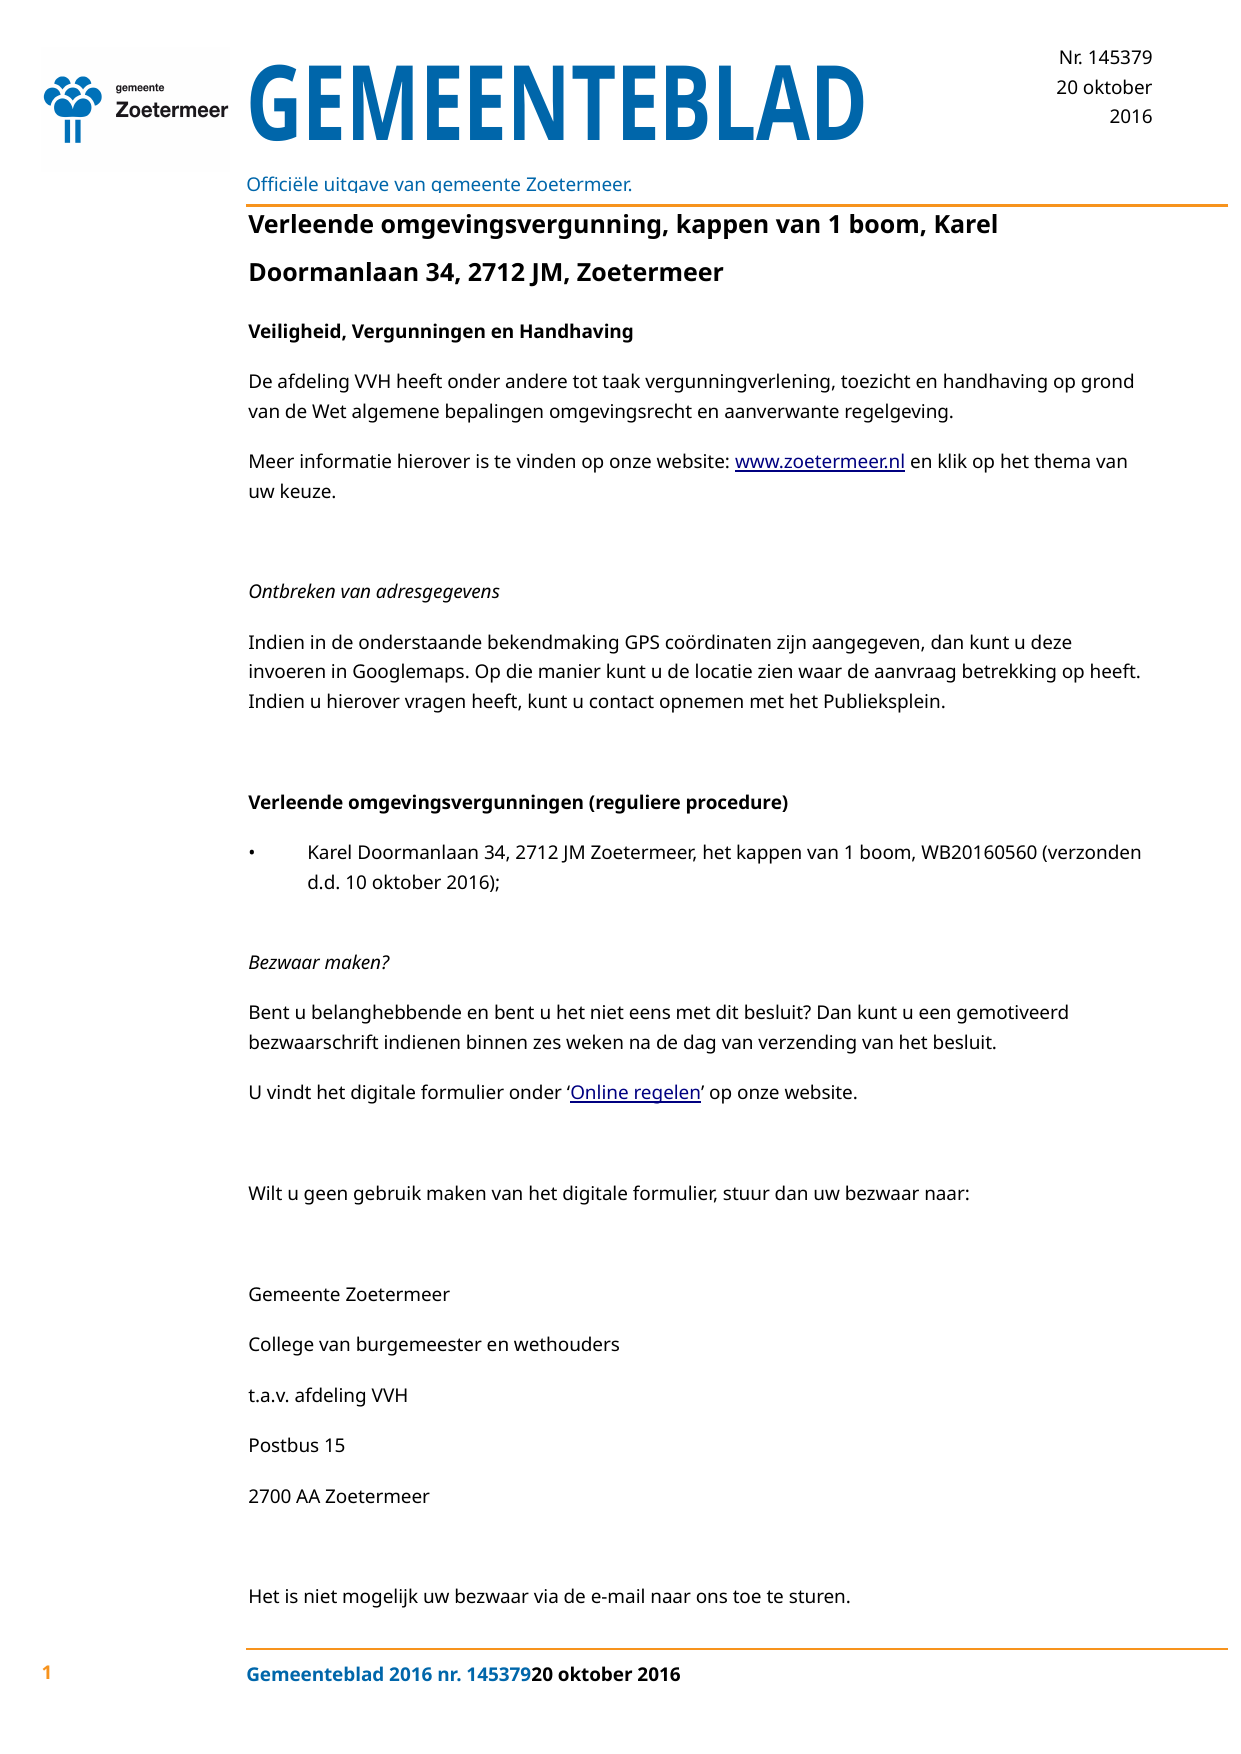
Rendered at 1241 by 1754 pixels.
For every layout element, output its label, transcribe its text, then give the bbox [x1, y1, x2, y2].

text De afdeling VVH heeft onder andere tot taak vergunningverlening, toezicht en handhaving op grond van de Wet algemene bepalingen omgevingsrecht en aanverwante regelgeving. [248, 368, 1152, 424]
text Bent u belanghebbende en bent u het niet eens met dit besluit? Dan kunt u een gemotiveerd bezwaarschrift indienen binnen zes weken na de dag van verzending van het besluit. [248, 999, 1152, 1055]
text Indien in de onderstaande bekendmaking GPS coördinaten zijn aangegeven, dan kunt u deze invoeren in Googlemaps. Op die manier kunt u de locatie zien waar de aanvraag betrekking op heeft. Indien u hierover vragen heeft, kunt u contact opnemen met het Publieksplein. [248, 629, 1152, 714]
list Karel Doormanlaan 34, 2712 JM Zoetermeer, het kappen van 1 boom, WB20160560 (verzonden d.d. 10 oktober 2016); [248, 839, 1152, 895]
text Verleende omgevingsvergunning, kappen van 1 boom, Karel Doormanlaan 34, 2712 JM, Zoetermeer [248, 207, 1152, 288]
text Veiligheid, Vergunningen en Handhaving [248, 318, 1152, 344]
text Ontbreken van adresgegevens [248, 579, 1152, 604]
text Verleende omgevingsvergunningen (reguliere procedure) [248, 789, 1152, 815]
picture [41, 47, 231, 172]
text Het is niet mogelijk uw bezwaar via de e-mail naar ons toe te sturen. [248, 1584, 1152, 1609]
text Meer informatie hierover is te vinden op onze website: www.zoetermeer.nl en klik op het thema van uw keuze. [248, 448, 1152, 504]
text U vindt het digitale formulier onder ‘Online regelen’ op onze website. [248, 1079, 1152, 1105]
text Bezwaar maken? [248, 949, 1152, 975]
text Postbus 15 [248, 1432, 1152, 1458]
text 2700 AA Zoetermeer [248, 1483, 1152, 1509]
text t.a.v. afdeling VVH [248, 1382, 1152, 1408]
text College van burgemeester en wethouders [248, 1332, 1152, 1357]
text Gemeente Zoetermeer [248, 1281, 1152, 1307]
text Wilt u geen gebruik maken van het digitale formulier, stuur dan uw bezwaar naar: [248, 1180, 1152, 1206]
